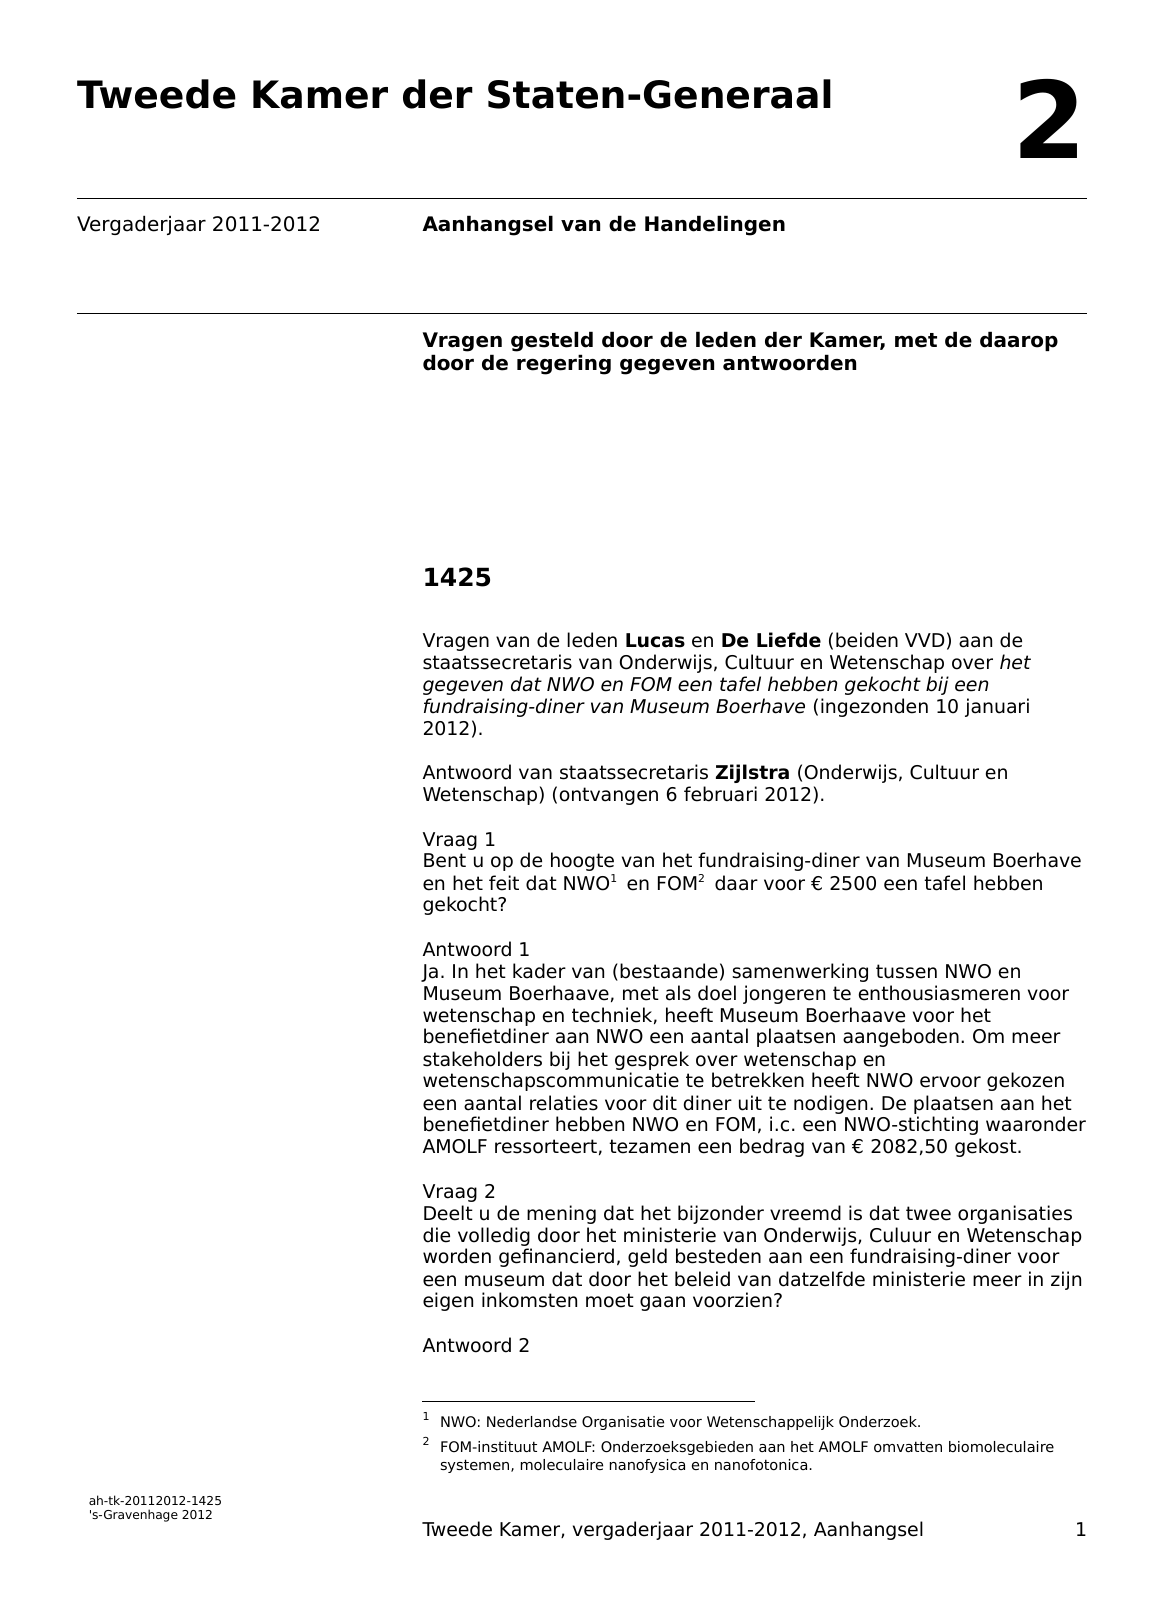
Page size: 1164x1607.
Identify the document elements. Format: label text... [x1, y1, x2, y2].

text NWO: Nederlandse Organisatie voor Wetenschappelijk Onderzoek. [422, 1410, 1087, 1432]
text Antwoord van staatssecretaris Zijlstra (Onderwijs, Cultuur en Wetenschap) (ontvangen 6 februari 2012). [422, 762, 1087, 806]
text ah-tk-20112012-1425 [88, 1494, 323, 1508]
text Deelt u de mening dat het bijzonder vreemd is dat twee organisaties die volledig door het ministerie van Onderwijs, Culuur en Wetenschap worden gefinancierd, geld besteden aan een fundraising-diner voor een museum dat door het beleid van datzelfde ministerie meer in zijn eigen inkomsten moet gaan voorzien? [422, 1202, 1087, 1312]
text FOM-instituut AMOLF: Onderzoeksgebieden aan het AMOLF omvatten biomoleculaire systemen, moleculaire nanofysica en nanofotonica. [422, 1435, 1087, 1474]
table_header Tweede Kamer der Staten-Generaal [77, 59, 886, 198]
table_cell [77, 314, 422, 375]
text Ja. In het kader van (bestaande) samenwerking tussen NWO en Museum Boerhaave, met als doel jongeren te enthousiasmeren voor wetenschap en techniek, heeft Museum Boerhaave voor het benefietdiner aan NWO een aantal plaatsen aangeboden. Om meer stakeholders bij het gesprek over wetenschap en wetenschapscommunicatie te betrekken heeft NWO ervoor gekozen een aantal relaties voor dit diner uit te nodigen. De plaatsen aan het benefietdiner hebben NWO en FOM, i.c. een NWO-stichting waaronder AMOLF ressorteert, tezamen een bedrag van € 2082,50 gekost. [422, 961, 1087, 1158]
text Vragen van de leden Lucas en De Liefde (beiden VVD) aan de staatssecretaris van Onderwijs, Cultuur en Wetenschap over het gegeven dat NWO en FOM een tafel hebben gekocht bij een fundraising-diner van Museum Boerhave (ingezonden 10 januari 2012). [422, 630, 1087, 740]
text Bent u op de hoogte van het fundraising-diner van Museum Boerhave en het feit dat NWO en FOM daar voor € 2500 een tafel hebben gekocht? [422, 850, 1087, 916]
table_cell Vragen gesteld door de leden der Kamer, met de daarop door de regering gegeven antwoorden [422, 314, 1087, 375]
text Vraag 2 [422, 1181, 1087, 1202]
table_cell Vergaderjaar 2011-2012 [77, 199, 422, 313]
text 1425 [422, 563, 1087, 592]
text 's-Gravenhage 2012 [88, 1508, 323, 1522]
text Vraag 1 [422, 828, 1087, 850]
text Antwoord 2 [422, 1334, 1087, 1357]
table_cell Aanhangsel van de Handelingen [422, 199, 1087, 313]
table_header 2 [886, 59, 1087, 198]
text Antwoord 1 [422, 938, 1087, 961]
